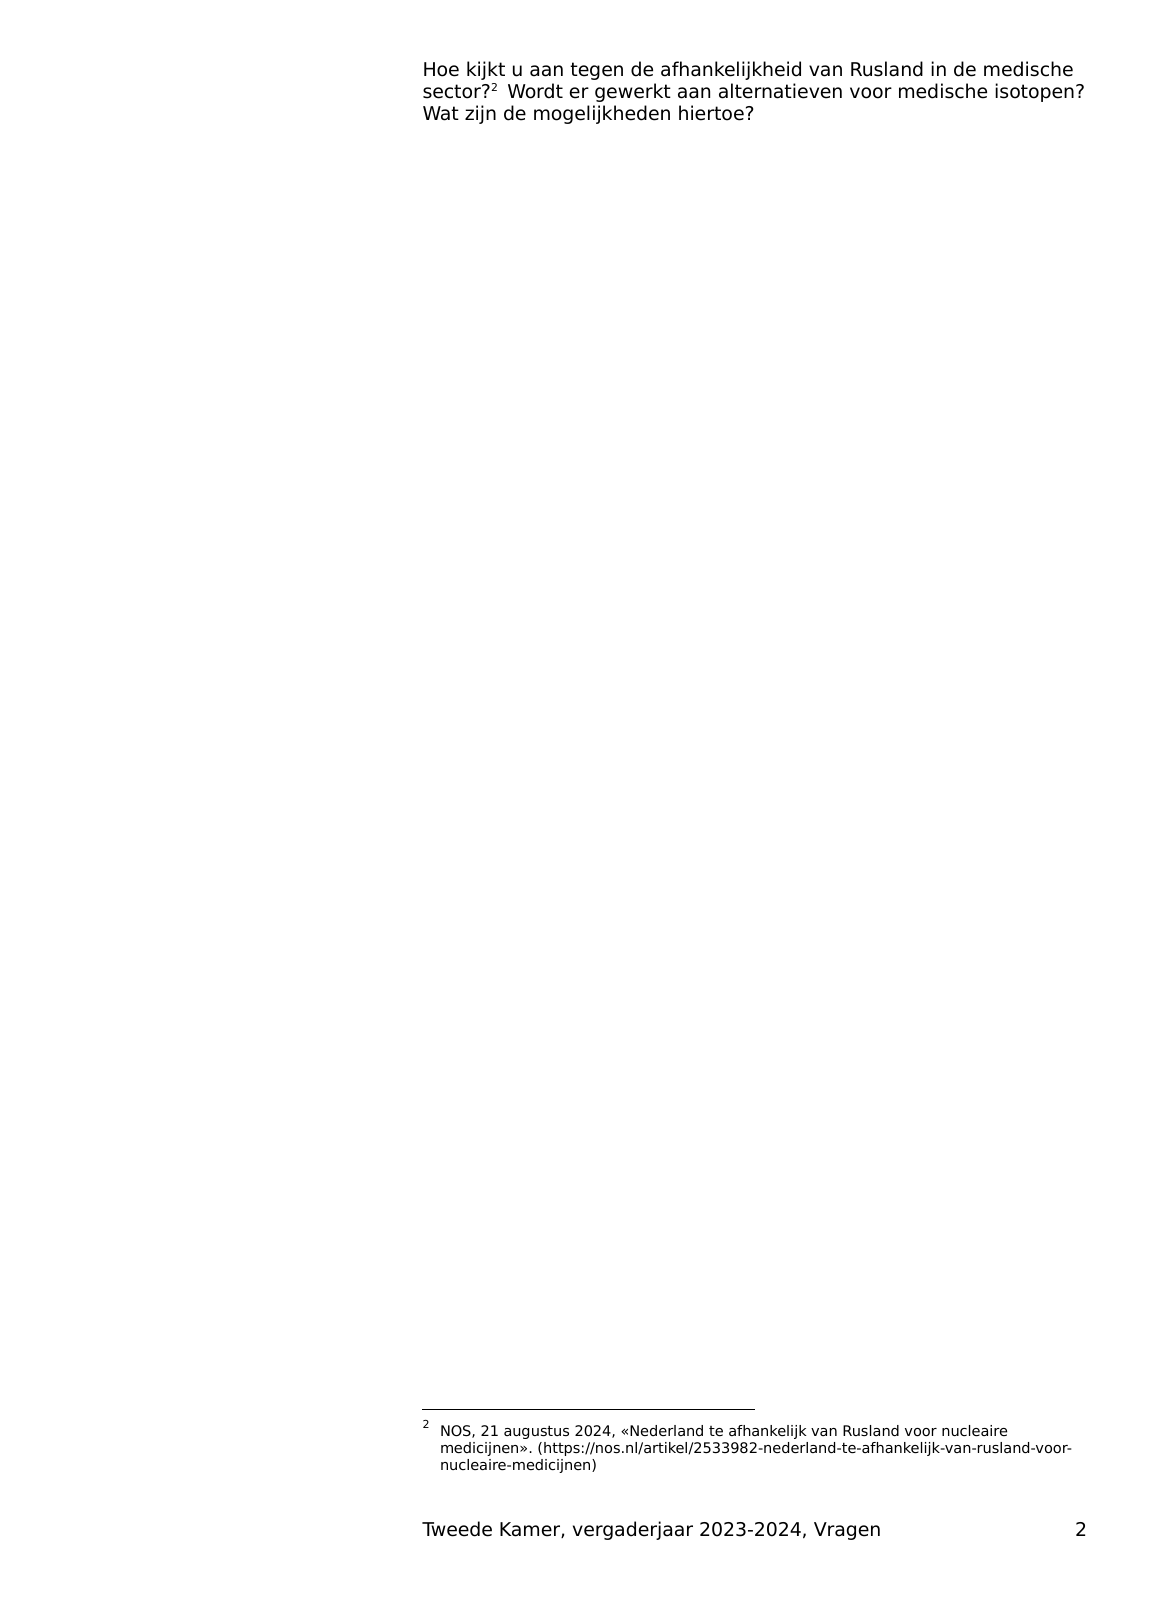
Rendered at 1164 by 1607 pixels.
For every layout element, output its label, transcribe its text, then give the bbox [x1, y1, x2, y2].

text Hoe kijkt u aan tegen de afhankelijkheid van Rusland in de medische sector? Wordt er gewerkt aan alternatieven voor medische isotopen? Wat zijn de mogelijkheden hiertoe? [422, 59, 1087, 125]
text NOS, 21 augustus 2024, «Nederland te afhankelijk van Rusland voor nucleaire medicijnen». (https://nos.nl/artikel/2533982-nederland-te-afhankelijk-van-rusland-voor-nucleaire-medicijnen) [422, 1418, 1087, 1474]
